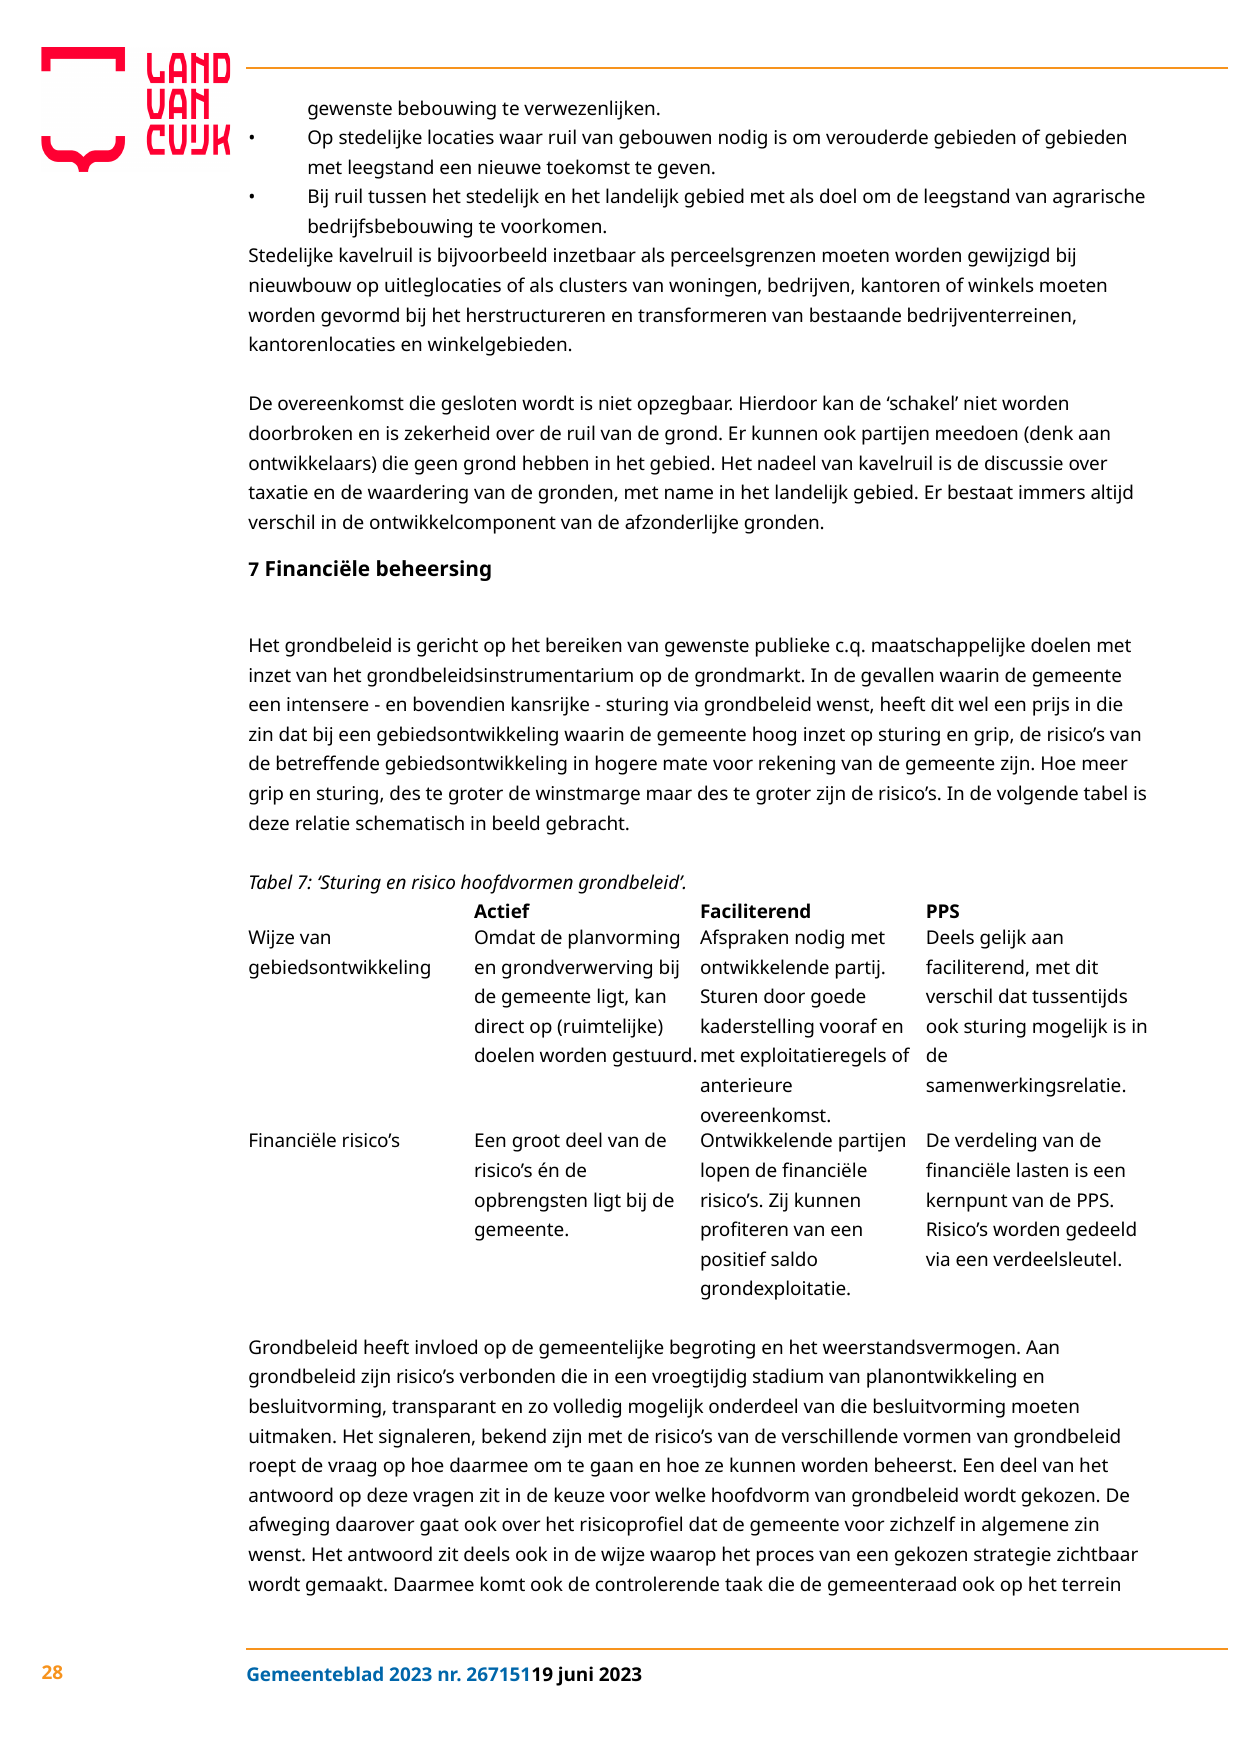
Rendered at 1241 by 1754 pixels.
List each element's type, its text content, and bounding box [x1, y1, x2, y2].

table_header PPS [926, 899, 1152, 924]
text Stedelijke kavelruil is bijvoorbeeld inzetbaar als perceelsgrenzen moeten worden gewijzigd bij nieuwbouw op uitleglocaties of als clusters van woningen, bedrijven, kantoren of winkels moeten worden gevormd bij het herstructureren en transformeren van bestaande bedrijventerreinen, kantorenlocaties en winkelgebieden. [248, 243, 1152, 357]
text Grondbeleid heeft invloed op de gemeentelijke begroting en het weerstandsvermogen. Aan grondbeleid zijn risico’s verbonden die in een vroegtijdig stadium van planontwikkeling en besluitvorming, transparant en zo volledig mogelijk onderdeel van die besluitvorming moeten uitmaken. Het signaleren, bekend zijn met de risico’s van de verschillende vormen van grondbeleid roept de vraag op hoe daarmee om te gaan en hoe ze kunnen worden beheerst. Een deel van het antwoord op deze vragen zit in de keuze voor welke hoofdvorm van grondbeleid wordt gekozen. De afweging daarover gaat ook over het risicoprofiel dat de gemeente voor zichzelf in algemene zin wenst. Het antwoord zit deels ook in de wijze waarop het proces van een gekozen strategie zichtbaar wordt gemaakt. Daarmee komt ook de controlerende taak die de gemeenteraad ook op het terrein [248, 1334, 1152, 1596]
table_cell Wijze van gebiedsontwikkeling [248, 924, 474, 1128]
table_cell Omdat de planvorming en grondverwerving bij de gemeente ligt, kan direct op (ruimtelijke) doelen worden gestuurd. [474, 924, 700, 1128]
text Het grondbeleid is gericht op het bereiken van gewenste publieke c.q. maatschappelijke doelen met inzet van het grondbeleidsinstrumentarium op de grondmarkt. In de gevallen waarin de gemeente een intensere - en bovendien kansrijke - sturing via grondbeleid wenst, heeft dit wel een prijs in die zin dat bij een gebiedsontwikkeling waarin de gemeente hoog inzet op sturing en grip, de risico’s van de betreffende gebiedsontwikkeling in hogere mate voor rekening van de gemeente zijn. Hoe meer grip en sturing, des te groter de winstmarge maar des te groter zijn de risico’s. In de volgende tabel is deze relatie schematisch in beeld gebracht. [248, 632, 1152, 836]
picture [41, 47, 231, 172]
text 7 Financiële beheersing [248, 554, 1152, 583]
table_cell Afspraken nodig met ontwikkelende partij. Sturen door goede kaderstelling vooraf en met exploitatieregels of anterieure overeenkomst. [700, 924, 926, 1128]
table_cell Financiële risico’s [248, 1128, 474, 1301]
text De overeenkomst die gesloten wordt is niet opzegbaar. Hierdoor kan de ‘schakel’ niet worden doorbroken en is zekerheid over de ruil van de grond. Er kunnen ook partijen meedoen (denk aan ontwikkelaars) die geen grond hebben in het gebied. Het nadeel van kavelruil is de discussie over taxatie en de waardering van de gronden, met name in het landelijk gebied. Er bestaat immers altijd verschil in de ontwikkelcomponent van de afzonderlijke gronden. [248, 391, 1152, 535]
table_cell Een groot deel van de risico’s én de opbrengsten ligt bij de gemeente. [474, 1128, 700, 1301]
table_header Faciliterend [700, 899, 926, 924]
list Op stedelijke locaties waar ruil van gebouwen nodig is om verouderde gebieden of gebieden met leegstand een nieuwe toekomst te geven. [248, 124, 1152, 180]
list gewenste bebouwing te verwezenlijken. [248, 95, 1152, 121]
text Tabel 7: ‘Sturing en risico hoofdvormen grondbeleid’. [248, 869, 1152, 895]
table_header Actief [474, 899, 700, 924]
table_cell Ontwikkelende partijen lopen de financiële risico’s. Zij kunnen profiteren van een positief saldo grondexploitatie. [700, 1128, 926, 1301]
table_cell Deels gelijk aan faciliterend, met dit verschil dat tussentijds ook sturing mogelijk is in de samenwerkingsrelatie. [926, 924, 1152, 1128]
list Bij ruil tussen het stedelijk en het landelijk gebied met als doel om de leegstand van agrarische bedrijfsbebouwing te voorkomen. [248, 183, 1152, 239]
table_cell De verdeling van de financiële lasten is een kernpunt van de PPS. Risico’s worden gedeeld via een verdeelsleutel. [926, 1128, 1152, 1301]
table_header [248, 899, 474, 924]
